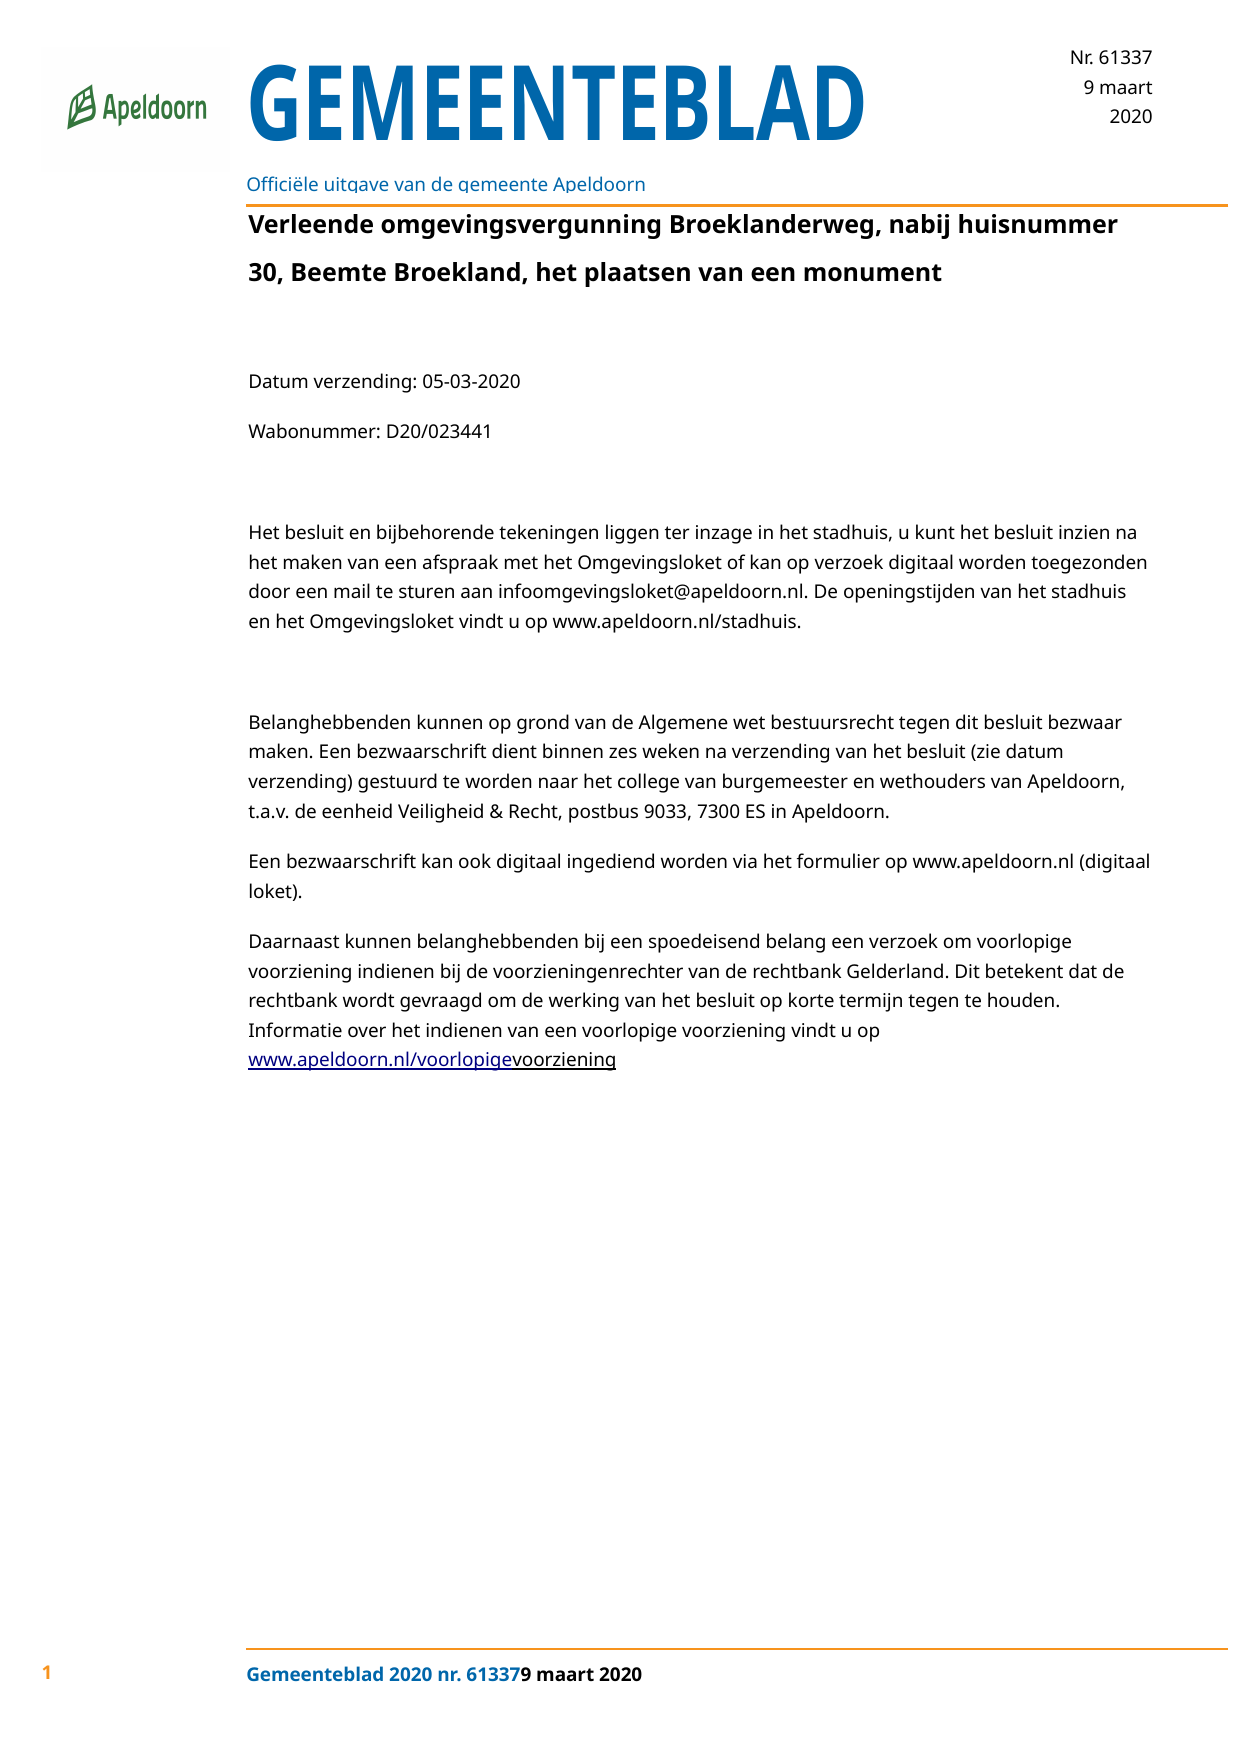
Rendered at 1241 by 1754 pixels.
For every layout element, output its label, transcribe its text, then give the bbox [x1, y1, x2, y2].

text Verleende omgevingsvergunning Broeklanderweg, nabij huisnummer 30, Beemte Broekland, het plaatsen van een monument [248, 207, 1152, 288]
text Wabonummer: D20/023441 [248, 419, 1152, 444]
text Datum verzending: 05-03-2020 [248, 368, 1152, 394]
picture [41, 47, 231, 172]
text Belanghebbenden kunnen op grond van de Algemene wet bestuursrecht tegen dit besluit bezwaar maken. Een bezwaarschrift dient binnen zes weken na verzending van het besluit (zie datum verzending) gestuurd te worden naar het college van burgemeester en wethouders van Apeldoorn, t.a.v. de eenheid Veiligheid & Recht, postbus 9033, 7300 ES in Apeldoorn. [248, 709, 1152, 824]
text Daarnaast kunnen belanghebbenden bij een spoedeisend belang een verzoek om voorlopige voorziening indienen bij de voorzieningenrechter van de rechtbank Gelderland. Dit betekent dat de rechtbank wordt gevraagd om de werking van het besluit op korte termijn tegen te houden. Informatie over het indienen van een voorlopige voorziening vindt u op www.apeldoorn.nl/voorlopigevoorziening [248, 928, 1152, 1072]
text Een bezwaarschrift kan ook digitaal ingediend worden via het formulier op www.apeldoorn.nl (digitaal loket). [248, 848, 1152, 904]
text Het besluit en bijbehorende tekeningen liggen ter inzage in het stadhuis, u kunt het besluit inzien na het maken van een afspraak met het Omgevingsloket of kan op verzoek digitaal worden toegezonden door een mail te sturen aan infoomgevingsloket@apeldoorn.nl. De openingstijden van het stadhuis en het Omgevingsloket vindt u op www.apeldoorn.nl/stadhuis. [248, 519, 1152, 634]
